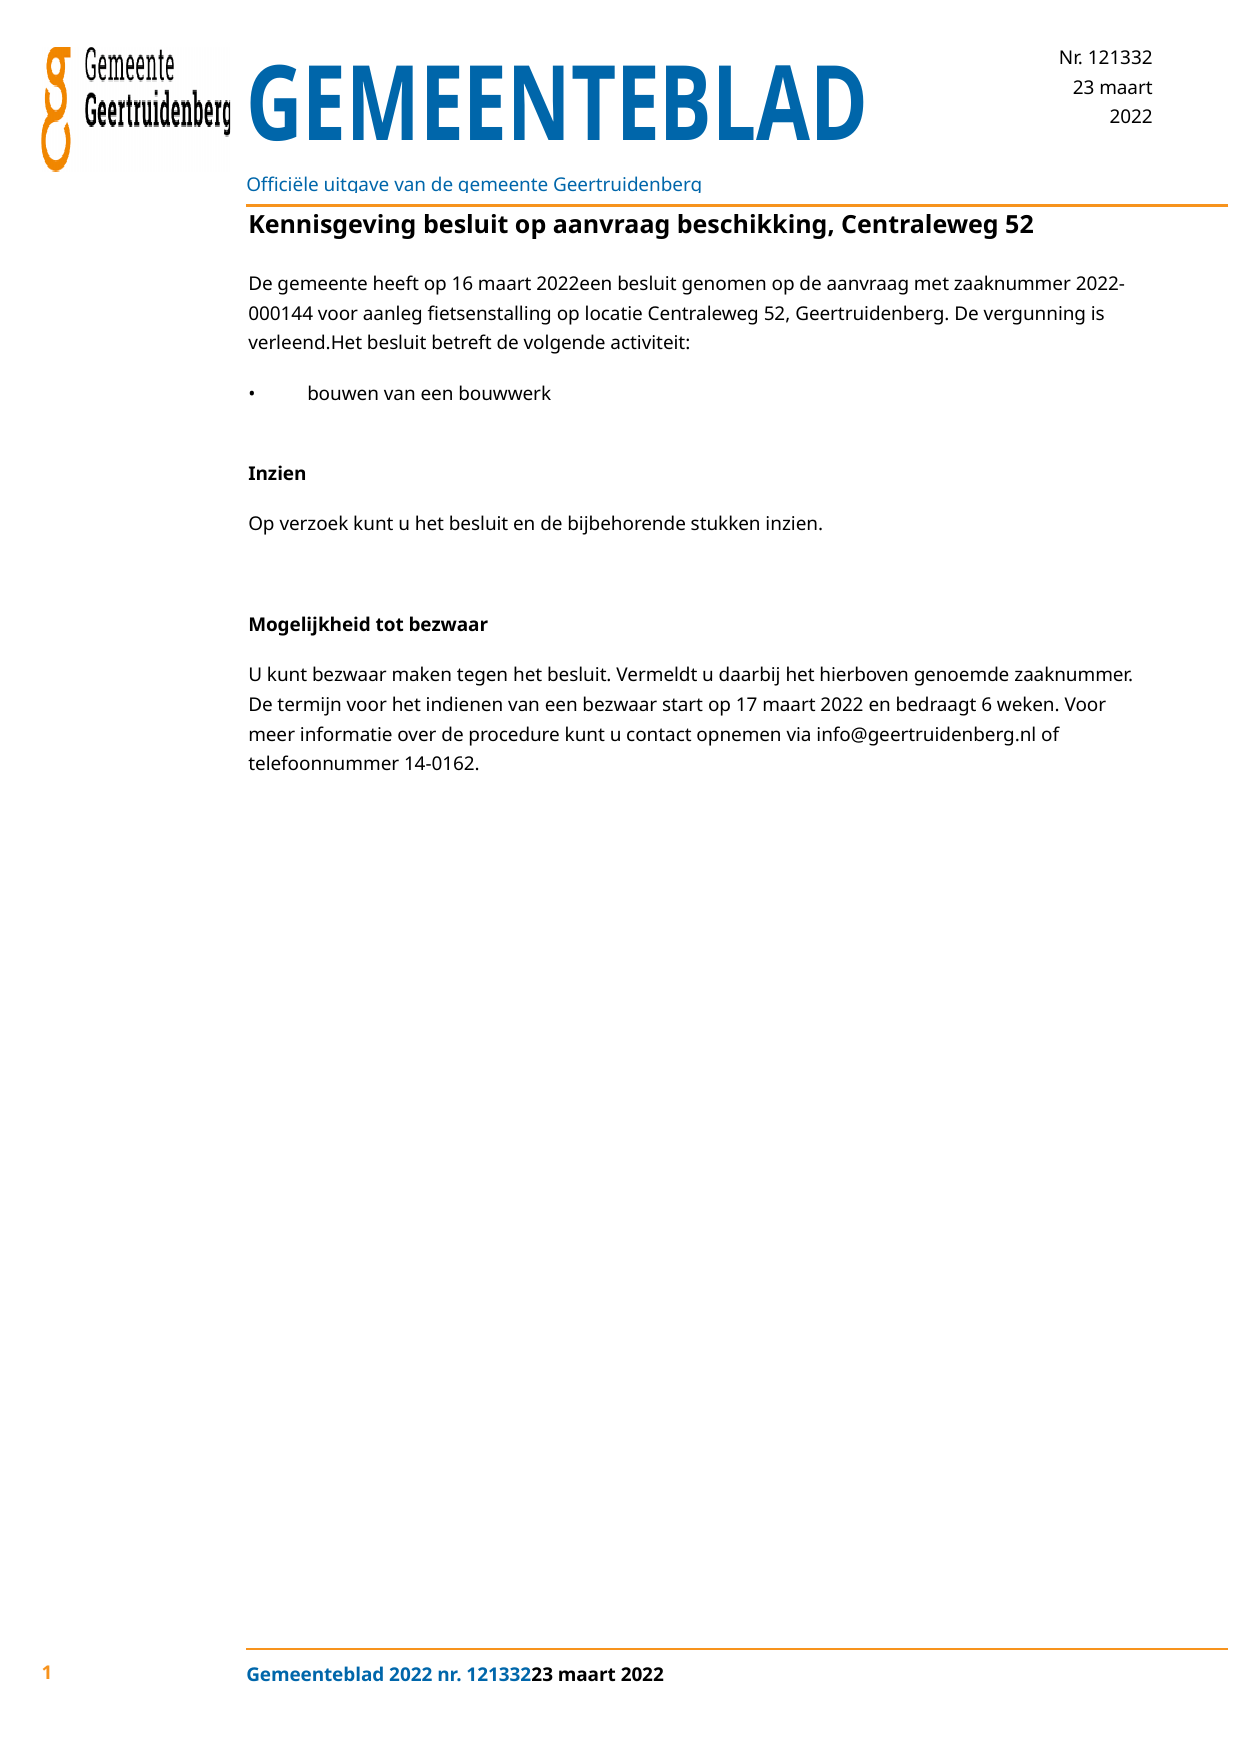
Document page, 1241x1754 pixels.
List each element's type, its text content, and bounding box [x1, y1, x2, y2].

text Op verzoek kunt u het besluit en de bijbehorende stukken inzien. [248, 510, 1152, 536]
list bouwen van een bouwwerk [248, 380, 1152, 406]
text Inzien [248, 460, 1152, 486]
text Kennisgeving besluit op aanvraag beschikking, Centraleweg 52 [248, 207, 1152, 241]
picture [41, 47, 231, 172]
text De gemeente heeft op 16 maart 2022een besluit genomen op de aanvraag met zaaknummer 2022-000144 voor aanleg fietsenstalling op locatie Centraleweg 52, Geertruidenberg. De vergunning is verleend.Het besluit betreft de volgende activiteit: [248, 270, 1152, 355]
text Mogelijkheid tot bezwaar [248, 611, 1152, 637]
text U kunt bezwaar maken tegen het besluit. Vermeldt u daarbij het hierboven genoemde zaaknummer. De termijn voor het indienen van een bezwaar start op 17 maart 2022 en bedraagt 6 weken. Voor meer informatie over de procedure kunt u contact opnemen via info@geertruidenberg.nl of telefoonnummer 14-0162. [248, 662, 1152, 776]
